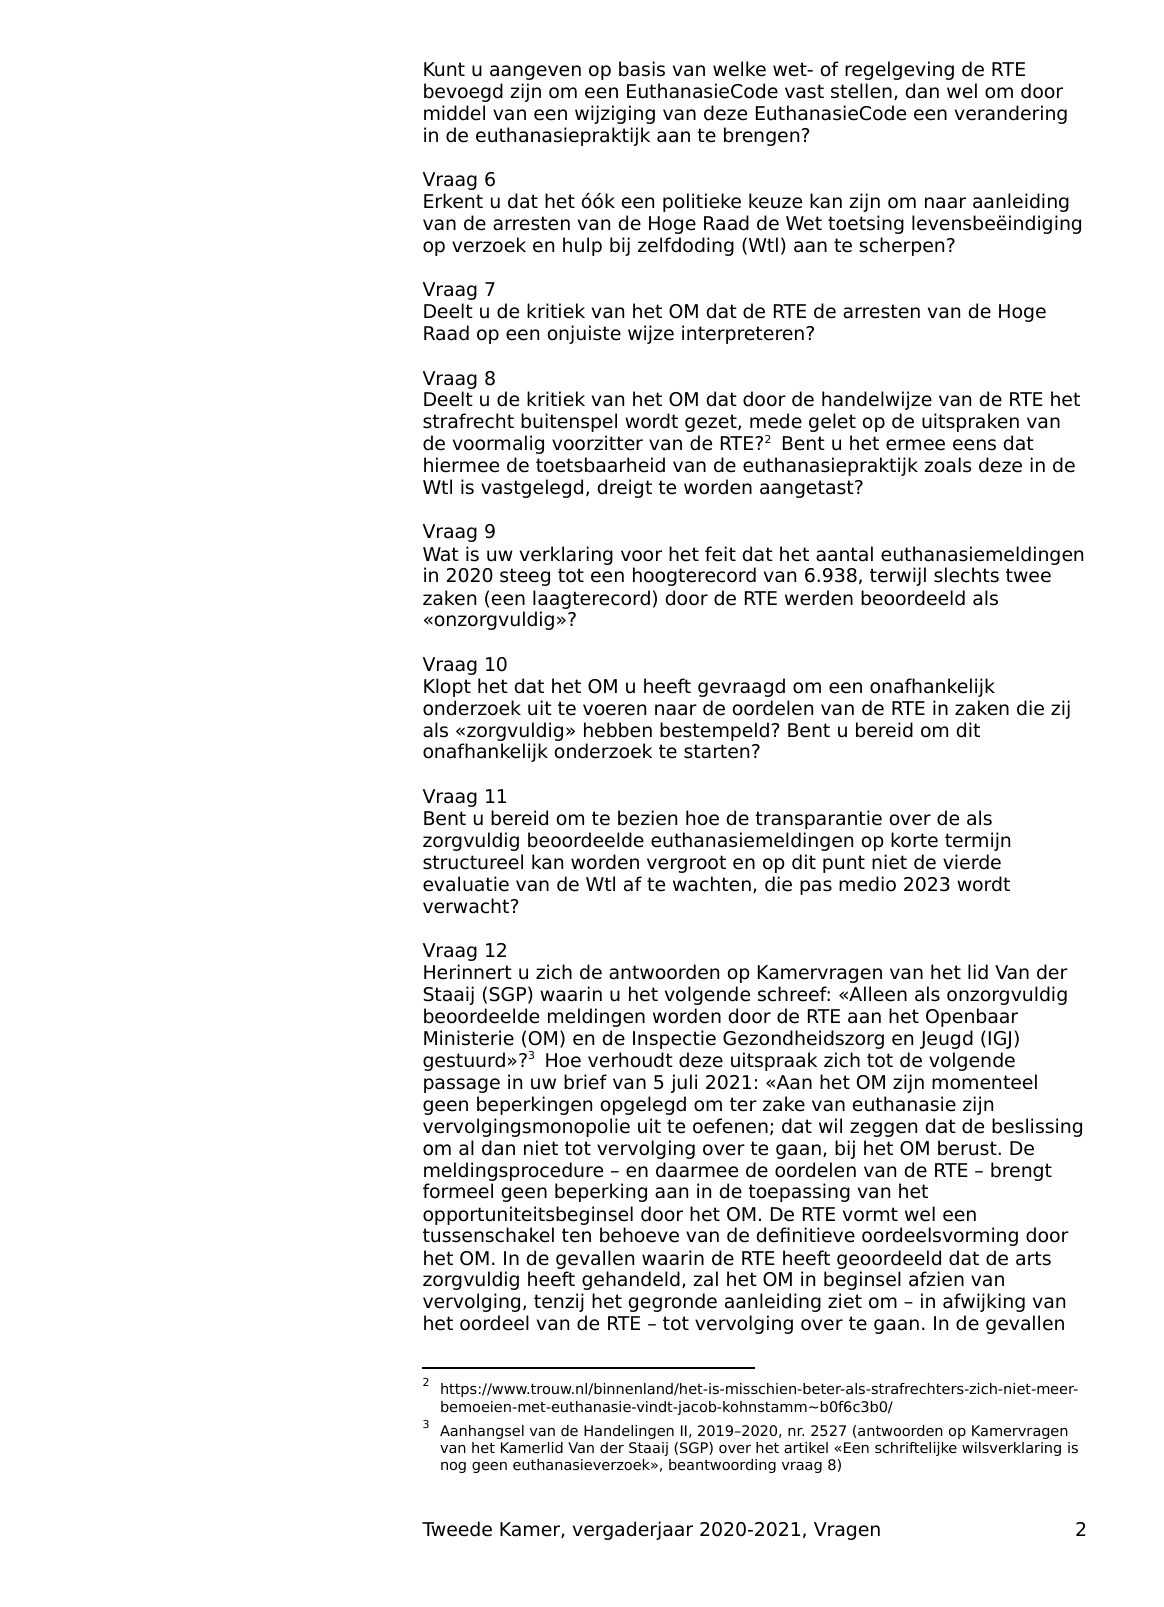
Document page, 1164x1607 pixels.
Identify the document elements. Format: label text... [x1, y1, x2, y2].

text Aanhangsel van de Handelingen II, 2019–2020, nr. 2527 (antwoorden op Kamervragen van het Kamerlid Van der Staaij (SGP) over het artikel «Een schriftelijke wilsverklaring is nog geen euthanasieverzoek», beantwoording vraag 8) [422, 1418, 1087, 1474]
text Vraag 7 [422, 279, 1087, 301]
text Vraag 9 [422, 521, 1087, 543]
text Deelt u de kritiek van het OM dat door de handelwijze van de RTE het strafrecht buitenspel wordt gezet, mede gelet op de uitspraken van de voormalig voorzitter van de RTE? Bent u het ermee eens dat hiermee de toetsbaarheid van de euthanasiepraktijk zoals deze in de Wtl is vastgelegd, dreigt te worden aangetast? [422, 389, 1087, 499]
text Deelt u de kritiek van het OM dat de RTE de arresten van de Hoge Raad op een onjuiste wijze interpreteren? [422, 301, 1087, 345]
text Vraag 6 [422, 169, 1087, 191]
text Herinnert u zich de antwoorden op Kamervragen van het lid Van der Staaij (SGP) waarin u het volgende schreef: «Alleen als onzorgvuldig beoordeelde meldingen worden door de RTE aan het Openbaar Ministerie (OM) en de Inspectie Gezondheidszorg en Jeugd (IGJ) gestuurd»? Hoe verhoudt deze uitspraak zich tot de volgende passage in uw brief van 5 juli 2021: «Aan het OM zijn momenteel geen beperkingen opgelegd om ter zake van euthanasie zijn vervolgingsmonopolie uit te oefenen; dat wil zeggen dat de beslissing om al dan niet tot vervolging over te gaan, bij het OM berust. De meldingsprocedure – en daarmee de oordelen van de RTE – brengt formeel geen beperking aan in de toepassing van het opportuniteitsbeginsel door het OM. De RTE vormt wel een tussenschakel ten behoeve van de definitieve oordeelsvorming door het OM. In de gevallen waarin de RTE heeft geoordeeld dat de arts zorgvuldig heeft gehandeld, zal het OM in beginsel afzien van vervolging, tenzij het gegronde aanleiding ziet om – in afwijking van het oordeel van de RTE – tot vervolging over te gaan. In de gevallen [422, 962, 1087, 1335]
text Vraag 12 [422, 940, 1087, 962]
text Erkent u dat het óók een politieke keuze kan zijn om naar aanleiding van de arresten van de Hoge Raad de Wet toetsing levensbeëindiging op verzoek en hulp bij zelfdoding (Wtl) aan te scherpen? [422, 191, 1087, 257]
text Vraag 10 [422, 653, 1087, 676]
text Kunt u aangeven op basis van welke wet- of regelgeving de RTE bevoegd zijn om een EuthanasieCode vast stellen, dan wel om door middel van een wijziging van deze EuthanasieCode een verandering in de euthanasiepraktijk aan te brengen? [422, 59, 1087, 147]
text https://www.trouw.nl/binnenland/het-is-misschien-beter-als-strafrechters-zich-niet-meer-bemoeien-met-euthanasie-vindt-jacob-kohnstamm~b0f6c3b0/ [422, 1377, 1087, 1416]
text Vraag 11 [422, 786, 1087, 808]
text Klopt het dat het OM u heeft gevraagd om een onafhankelijk onderzoek uit te voeren naar de oordelen van de RTE in zaken die zij als «zorgvuldig» hebben bestempeld? Bent u bereid om dit onafhankelijk onderzoek te starten? [422, 676, 1087, 763]
text Wat is uw verklaring voor het feit dat het aantal euthanasiemeldingen in 2020 steeg tot een hoogterecord van 6.938, terwijl slechts twee zaken (een laagterecord) door de RTE werden beoordeeld als «onzorgvuldig»? [422, 543, 1087, 631]
text Vraag 8 [422, 367, 1087, 389]
text Bent u bereid om te bezien hoe de transparantie over de als zorgvuldig beoordeelde euthanasiemeldingen op korte termijn structureel kan worden vergroot en op dit punt niet de vierde evaluatie van de Wtl af te wachten, die pas medio 2023 wordt verwacht? [422, 808, 1087, 917]
